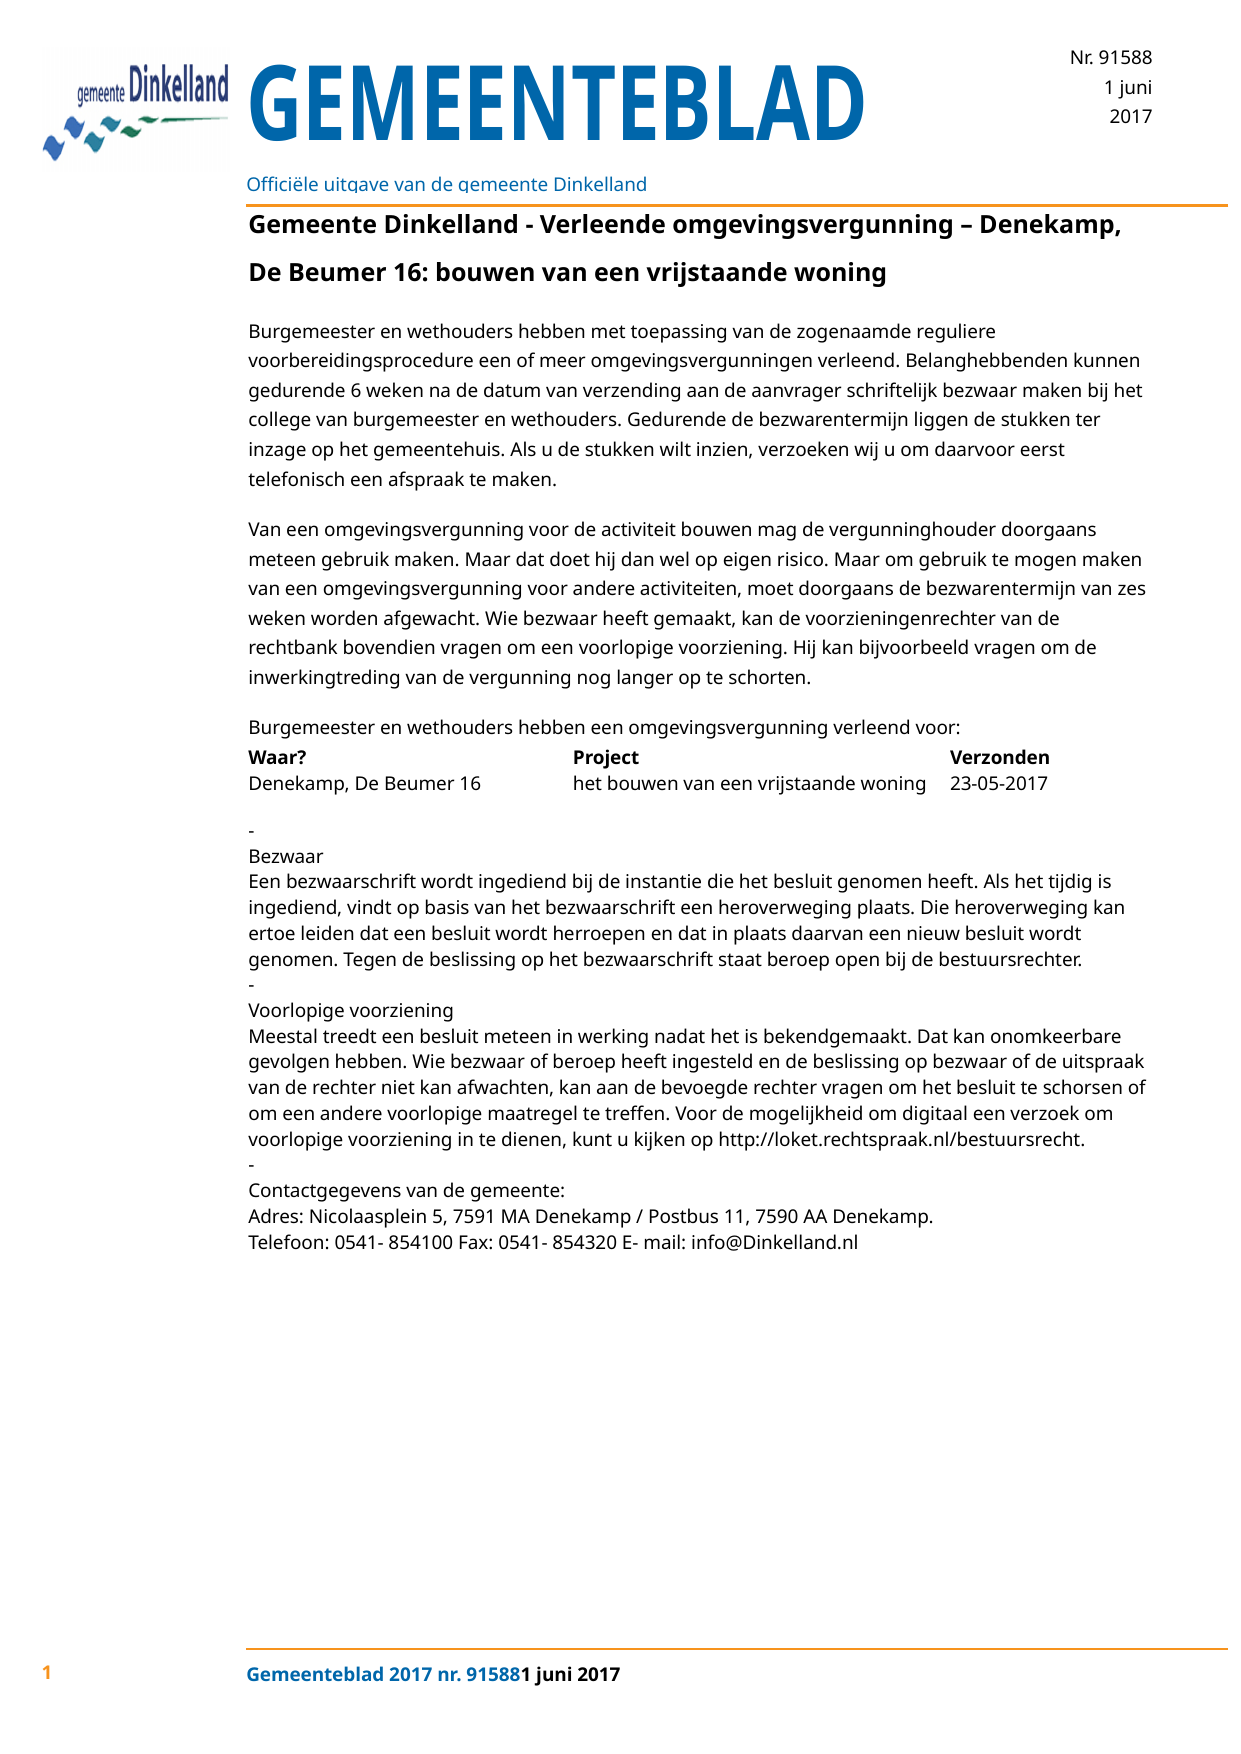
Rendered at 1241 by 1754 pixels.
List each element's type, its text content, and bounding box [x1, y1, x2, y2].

text Contactgegevens van de gemeente: [248, 1177, 1152, 1203]
table_cell Denekamp, De Beumer 16 [248, 770, 573, 796]
text Meestal treedt een besluit meteen in werking nadat het is bekendgemaakt. Dat kan onomkeerbare gevolgen hebben. Wie bezwaar of beroep heeft ingesteld en de beslissing op bezwaar of de uitspraak van de rechter niet kan afwachten, kan aan de bevoegde rechter vragen om het besluit te schorsen of om een andere voorlopige maatregel te treffen. Voor de mogelijkheid om digitaal een verzoek om voorlopige voorziening in te dienen, kunt u kijken op http://loket.rechtspraak.nl/bestuursrecht. [248, 1023, 1152, 1152]
text Bezwaar [248, 843, 1152, 869]
text - [248, 1152, 1152, 1177]
picture [41, 47, 231, 172]
text Voorlopige voorziening [248, 997, 1152, 1023]
table_header Verzonden [950, 744, 1152, 770]
table_cell 23-05-2017 [950, 770, 1152, 796]
table_header Project [573, 744, 950, 770]
text Gemeente Dinkelland - Verleende omgevingsvergunning – Denekamp, De Beumer 16: bouwen van een vrijstaande woning [248, 207, 1152, 288]
table_header Waar? [248, 744, 573, 770]
text Adres: Nicolaasplein 5, 7591 MA Denekamp / Postbus 11, 7590 AA Denekamp. [248, 1203, 1152, 1229]
text Telefoon: 0541- 854100 Fax: 0541- 854320 E- mail: info@Dinkelland.nl [248, 1229, 1152, 1254]
text Burgemeester en wethouders hebben een omgevingsvergunning verleend voor: [248, 714, 1152, 740]
text Een bezwaarschrift wordt ingediend bij de instantie die het besluit genomen heeft. Als het tijdig is ingediend, vindt op basis van het bezwaarschrift een heroverweging plaats. Die heroverweging kan ertoe leiden dat een besluit wordt herroepen en dat in plaats daarvan een nieuw besluit wordt genomen. Tegen de beslissing op het bezwaarschrift staat beroep open bij de bestuursrechter. [248, 869, 1152, 972]
text - [248, 972, 1152, 997]
table_cell het bouwen van een vrijstaande woning [573, 770, 950, 796]
text Burgemeester en wethouders hebben met toepassing van de zogenaamde reguliere voorbereidingsprocedure een of meer omgevingsvergunningen verleend. Belanghebbenden kunnen gedurende 6 weken na de datum van verzending aan de aanvrager schriftelijk bezwaar maken bij het college van burgemeester en wethouders. Gedurende de bezwarentermijn liggen de stukken ter inzage op het gemeentehuis. Als u de stukken wilt inzien, verzoeken wij u om daarvoor eerst telefonisch een afspraak te maken. [248, 318, 1152, 492]
text - [248, 817, 1152, 843]
text Van een omgevingsvergunning voor de activiteit bouwen mag de vergunninghouder doorgaans meteen gebruik maken. Maar dat doet hij dan wel op eigen risico. Maar om gebruik te mogen maken van een omgevingsvergunning voor andere activiteiten, moet doorgaans de bezwarentermijn van zes weken worden afgewacht. Wie bezwaar heeft gemaakt, kan de voorzieningenrechter van de rechtbank bovendien vragen om een voorlopige voorziening. Hij kan bijvoorbeeld vragen om de inwerkingtreding van de vergunning nog langer op te schorten. [248, 516, 1152, 690]
